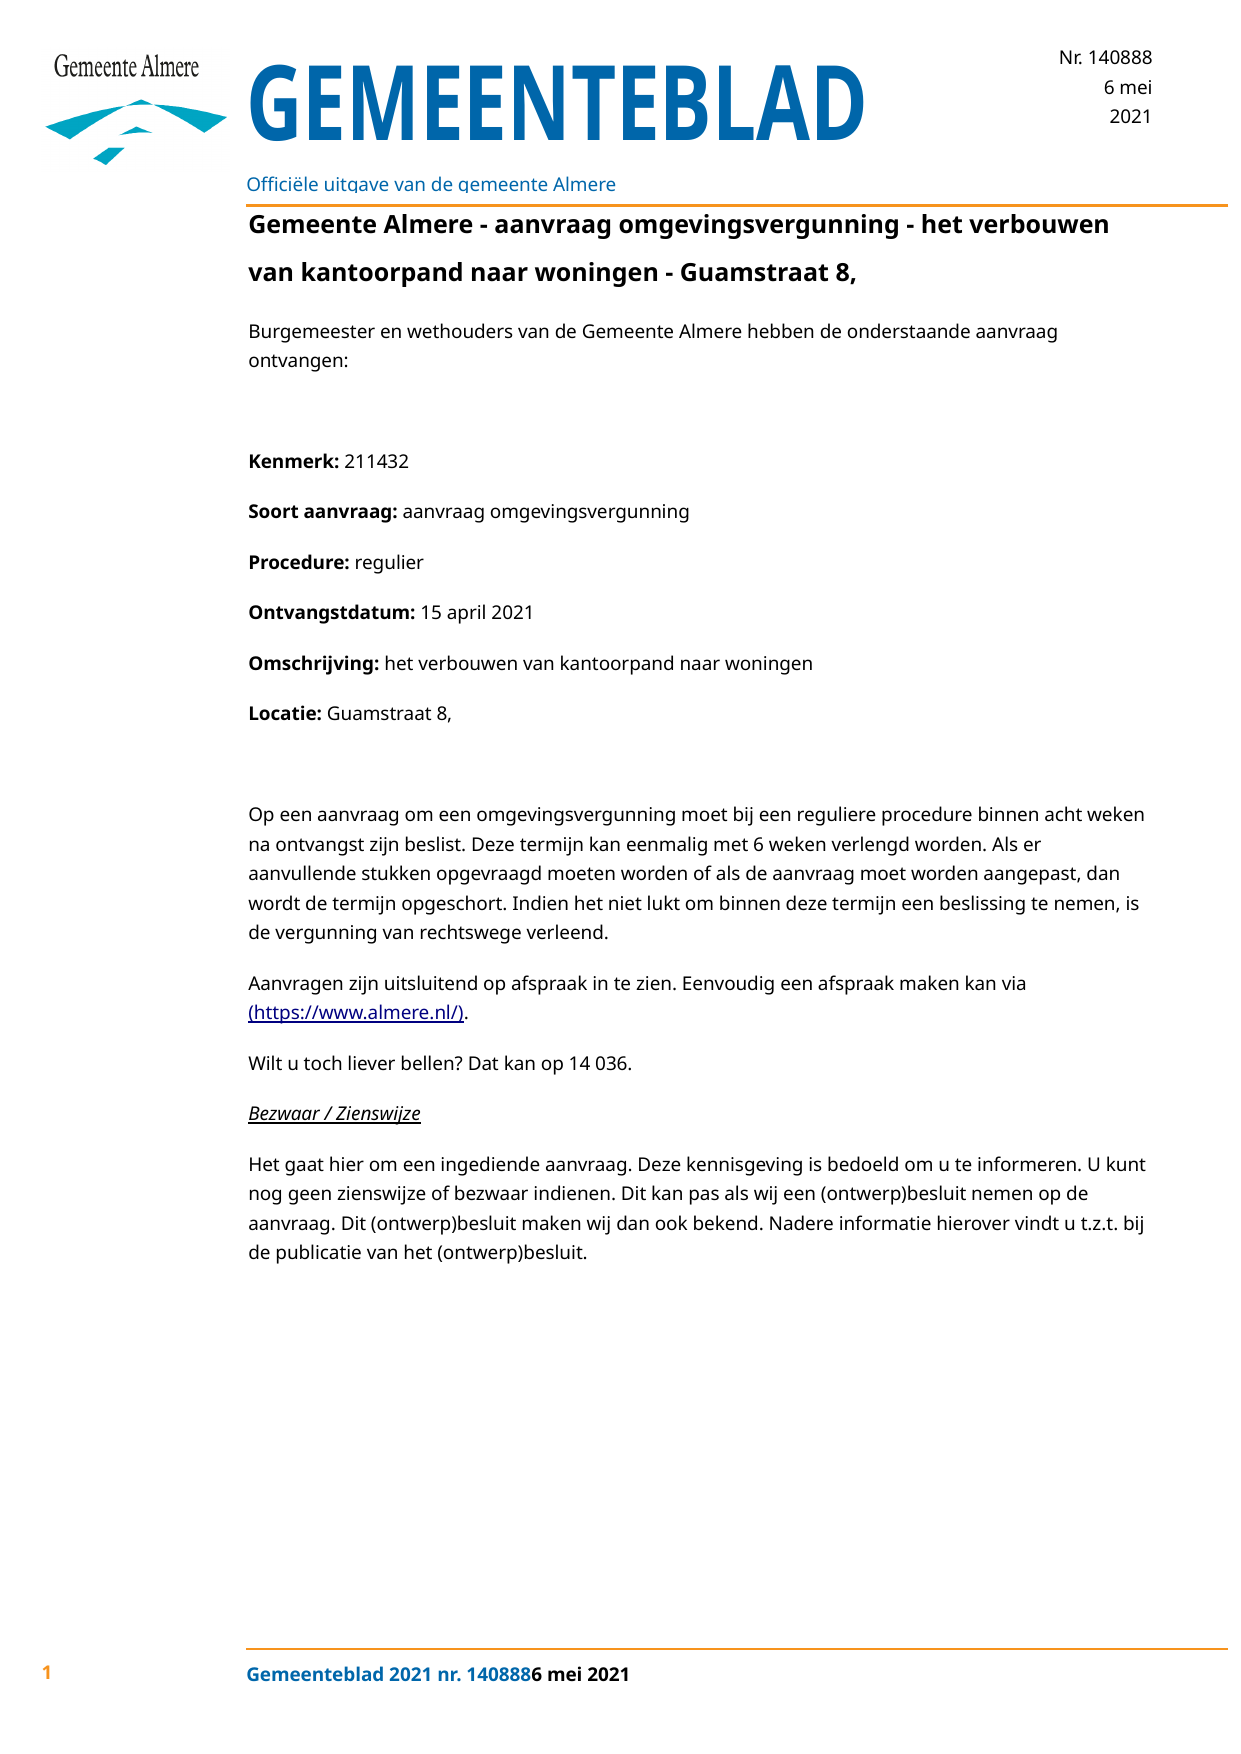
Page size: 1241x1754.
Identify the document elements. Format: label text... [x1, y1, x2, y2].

text Procedure: regulier [248, 549, 1152, 575]
text Wilt u toch liever bellen? Dat kan op 14 036. [248, 1050, 1152, 1076]
text Aanvragen zijn uitsluitend op afspraak in te zien. Eenvoudig een afspraak maken kan via (https://www.almere.nl/). [248, 970, 1152, 1025]
text Locatie: Guamstraat 8, [248, 700, 1152, 726]
text Kenmerk: 211432 [248, 448, 1152, 474]
text Ontvangstdatum: 15 april 2021 [248, 599, 1152, 625]
text Omschrijving: het verbouwen van kantoorpand naar woningen [248, 650, 1152, 676]
text Gemeente Almere - aanvraag omgevingsvergunning - het verbouwen van kantoorpand naar woningen - Guamstraat 8, [248, 207, 1152, 288]
text Het gaat hier om een ingediende aanvraag. Deze kennisgeving is bedoeld om u te informeren. U kunt nog geen zienswijze of bezwaar indienen. Dit kan pas als wij een (ontwerp)besluit nemen op de aanvraag. Dit (ontwerp)besluit maken wij dan ook bekend. Nadere informatie hierover vindt u t.z.t. bij de publicatie van het (ontwerp)besluit. [248, 1151, 1152, 1265]
text Op een aanvraag om een omgevingsvergunning moet bij een reguliere procedure binnen acht weken na ontvangst zijn beslist. Deze termijn kan eenmalig met 6 weken verlengd worden. Als er aanvullende stukken opgevraagd moeten worden of als de aanvraag moet worden aangepast, dan wordt de termijn opgeschort. Indien het niet lukt om binnen deze termijn een beslissing te nemen, is de vergunning van rechtswege verleend. [248, 801, 1152, 945]
text Soort aanvraag: aanvraag omgevingsvergunning [248, 499, 1152, 524]
picture [41, 47, 231, 172]
text Burgemeester en wethouders van de Gemeente Almere hebben de onderstaande aanvraag ontvangen: [248, 318, 1152, 373]
text Bezwaar / Zienswijze [248, 1100, 1152, 1126]
